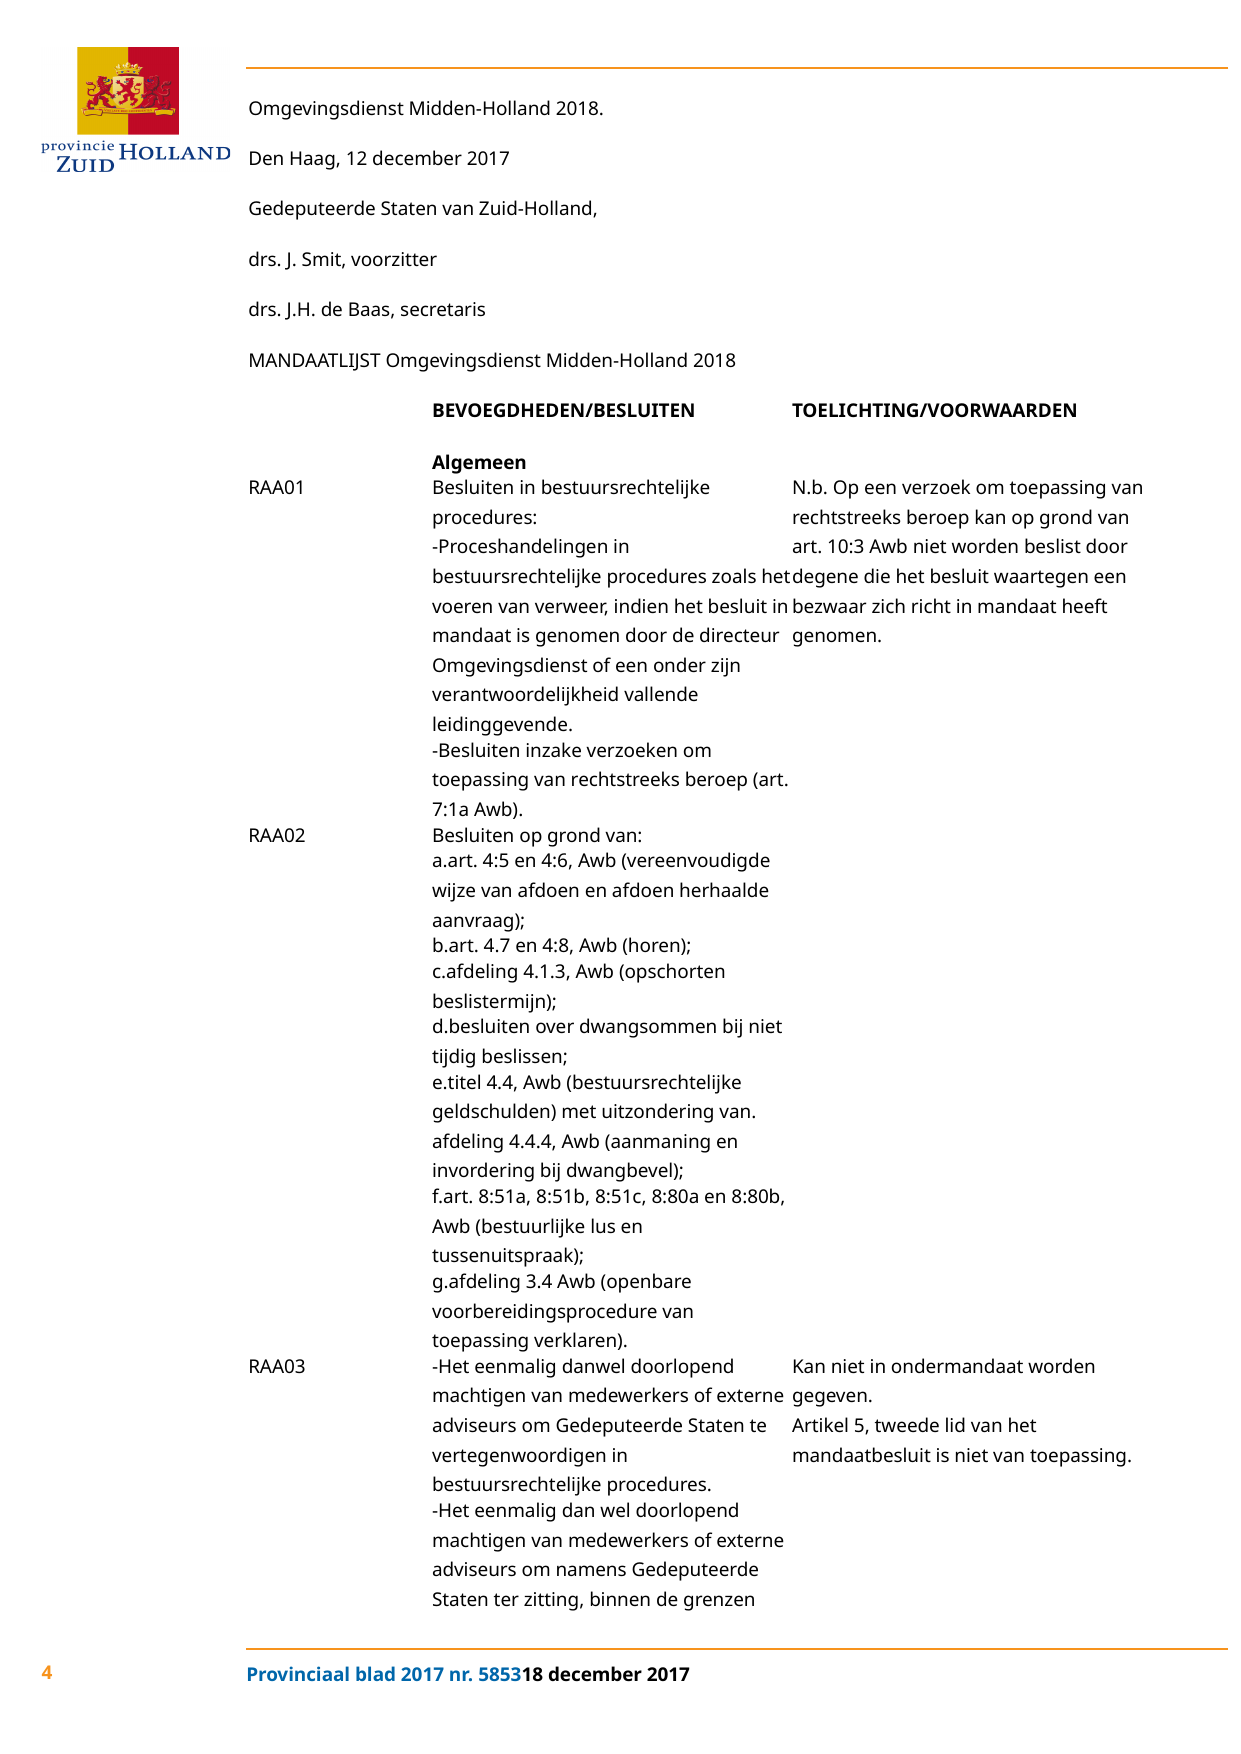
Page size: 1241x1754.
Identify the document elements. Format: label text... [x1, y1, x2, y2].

table_cell -Het eenmalig dan wel doorlopend machtigen van medewerkers of externe adviseurs om namens Gedeputeerde Staten ter zitting, binnen de grenzen [432, 1497, 792, 1612]
table_cell d.besluiten over dwangsommen bij niet tijdig beslissen; [432, 1014, 792, 1069]
table_cell RAA01 [248, 475, 432, 737]
table_cell [792, 423, 1152, 449]
text Gedeputeerde Staten van Zuid-Holland, [248, 196, 1152, 221]
table_cell g.afdeling 3.4 Awb (openbare voorbereidingsprocedure van toepassing verklaren). [432, 1268, 792, 1353]
table_cell [792, 1014, 1152, 1069]
table_cell RAA02 [248, 822, 432, 848]
table_cell [792, 1069, 1152, 1183]
table_cell [248, 449, 432, 474]
table_cell [248, 737, 432, 822]
table_cell [792, 958, 1152, 1013]
table_cell a.art. 4:5 en 4:6, Awb (vereenvoudigde wijze van afdoen en afdoen herhaalde aanvraag); [432, 848, 792, 932]
text Omgevingsdienst Midden-Holland 2018. [248, 95, 1152, 121]
text drs. J. Smit, voorzitter [248, 246, 1152, 272]
text Den Haag, 12 december 2017 [248, 145, 1152, 171]
table_cell RAA03 [248, 1353, 432, 1497]
table_cell N.b. Op een verzoek om toepassing van rechtstreeks beroep kan op grond van art. 10:3 Awb niet worden beslist door degene die het besluit waartegen een bezwaar zich richt in mandaat heeft genomen. [792, 475, 1152, 737]
table_cell e.titel 4.4, Awb (bestuursrechtelijke geldschulden) met uitzondering van. afdeling 4.4.4, Awb (aanmaning en invordering bij dwangbevel); [432, 1069, 792, 1183]
table_cell Besluiten op grond van: [432, 822, 792, 848]
table_cell [248, 958, 432, 1013]
text drs. J.H. de Baas, secretaris [248, 296, 1152, 322]
table_cell f.art. 8:51a, 8:51b, 8:51c, 8:80a en 8:80b, Awb (bestuurlijke lus en tussenuitspraak); [432, 1183, 792, 1268]
text MANDAATLIJST Omgevingsdienst Midden-Holland 2018 [248, 347, 1152, 373]
table_cell [792, 1268, 1152, 1353]
table_cell Algemeen [432, 449, 792, 474]
table_cell [792, 933, 1152, 958]
table_cell [792, 1183, 1152, 1268]
table_cell [792, 737, 1152, 822]
table_cell Besluiten in bestuursrechtelijke procedures: -Proceshandelingen in bestuursrechtelijke procedures zoals het voeren van verweer, indien het besluit in mandaat is genomen door de directeur Omgevingsdienst of een onder zijn verantwoordelijkheid vallende leidinggevende. [432, 475, 792, 737]
table_cell [248, 1183, 432, 1268]
table_cell c.afdeling 4.1.3, Awb (opschorten beslistermijn); [432, 958, 792, 1013]
table_cell [792, 848, 1152, 932]
table_cell [248, 423, 432, 449]
table_cell [432, 423, 792, 449]
table_cell Kan niet in ondermandaat worden gegeven. Artikel 5, tweede lid van het mandaatbesluit is niet van toepassing. [792, 1353, 1152, 1497]
table_cell -Besluiten inzake verzoeken om toepassing van rechtstreeks beroep (art. 7:1a Awb). [432, 737, 792, 822]
table_cell [248, 848, 432, 932]
table_cell -Het eenmalig danwel doorlopend machtigen van medewerkers of externe adviseurs om Gedeputeerde Staten te vertegenwoordigen in bestuursrechtelijke procedures. [432, 1353, 792, 1497]
table_header [248, 398, 432, 423]
table_header BEVOEGDHEDEN/BESLUITEN [432, 398, 792, 423]
table_cell b.art. 4.7 en 4:8, Awb (horen); [432, 933, 792, 958]
table_cell [248, 1497, 432, 1612]
table_cell [792, 822, 1152, 848]
table_header TOELICHTING/VOORWAARDEN [792, 398, 1152, 423]
table_cell [248, 1268, 432, 1353]
table_cell [248, 1069, 432, 1183]
table_cell [248, 933, 432, 958]
table_cell [248, 1014, 432, 1069]
picture [41, 47, 231, 172]
table_cell [792, 449, 1152, 474]
table_cell [792, 1497, 1152, 1612]
